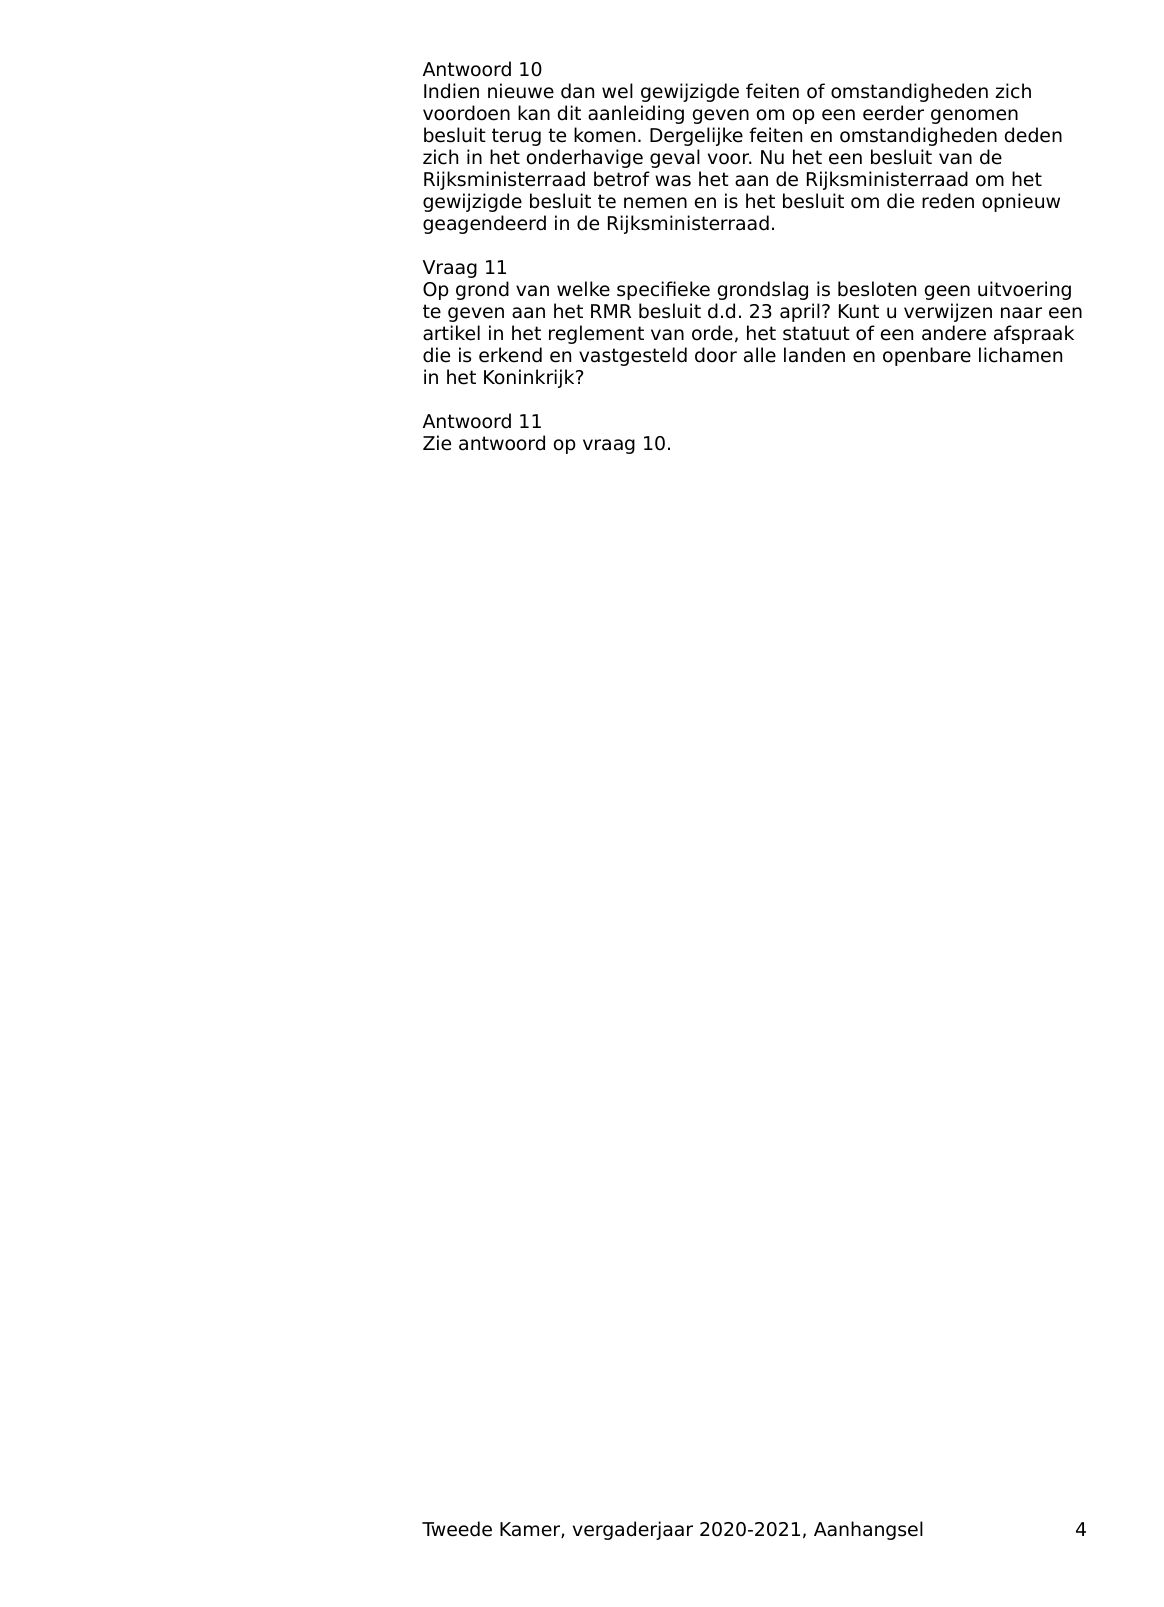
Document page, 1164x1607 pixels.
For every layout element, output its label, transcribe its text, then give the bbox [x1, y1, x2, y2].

text Indien nieuwe dan wel gewijzigde feiten of omstandigheden zich voordoen kan dit aanleiding geven om op een eerder genomen besluit terug te komen. Dergelijke feiten en omstandigheden deden zich in het onderhavige geval voor. Nu het een besluit van de Rijksministerraad betrof was het aan de Rijksministerraad om het gewijzigde besluit te nemen en is het besluit om die reden opnieuw geagendeerd in de Rijksministerraad. [422, 81, 1087, 235]
text Vraag 11 [422, 257, 1087, 279]
text Antwoord 11 [422, 411, 1087, 433]
text Zie antwoord op vraag 10. [422, 433, 1087, 455]
text Op grond van welke specifieke grondslag is besloten geen uitvoering te geven aan het RMR besluit d.d. 23 april? Kunt u verwijzen naar een artikel in het reglement van orde, het statuut of een andere afspraak die is erkend en vastgesteld door alle landen en openbare lichamen in het Koninkrijk? [422, 279, 1087, 389]
text Antwoord 10 [422, 59, 1087, 81]
